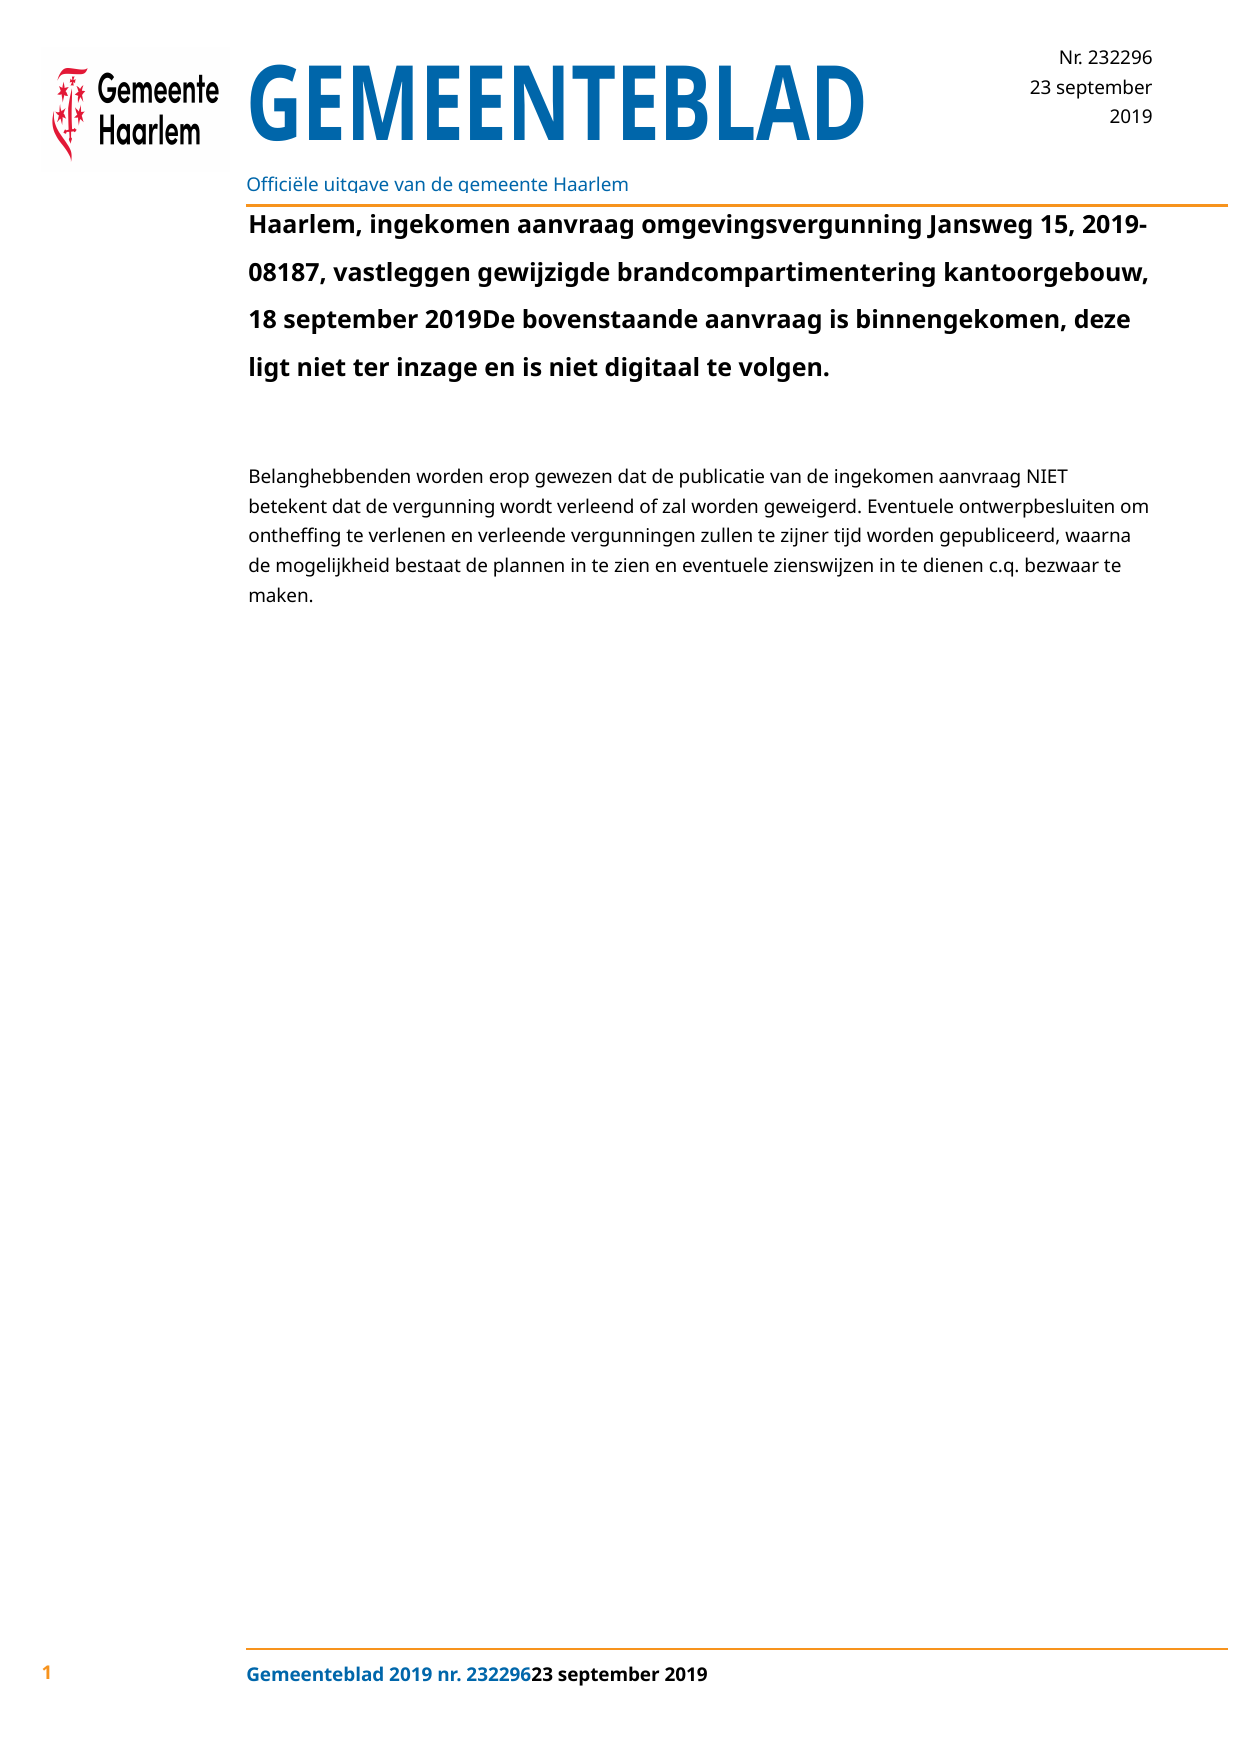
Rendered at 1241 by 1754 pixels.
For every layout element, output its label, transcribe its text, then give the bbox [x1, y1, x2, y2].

text Belanghebbenden worden erop gewezen dat de publicatie van de ingekomen aanvraag NIET betekent dat de vergunning wordt verleend of zal worden geweigerd. Eventuele ontwerpbesluiten om ontheffing te verlenen en verleende vergunningen zullen te zijner tijd worden gepubliceerd, waarna de mogelijkheid bestaat de plannen in te zien en eventuele zienswijzen in te dienen c.q. bezwaar te maken. [248, 463, 1152, 608]
picture [41, 47, 231, 172]
text Haarlem, ingekomen aanvraag omgevingsvergunning Jansweg 15, 2019-08187, vastleggen gewijzigde brandcompartimentering kantoorgebouw, 18 september 2019De bovenstaande aanvraag is binnengekomen, deze ligt niet ter inzage en is niet digitaal te volgen. [248, 207, 1152, 384]
